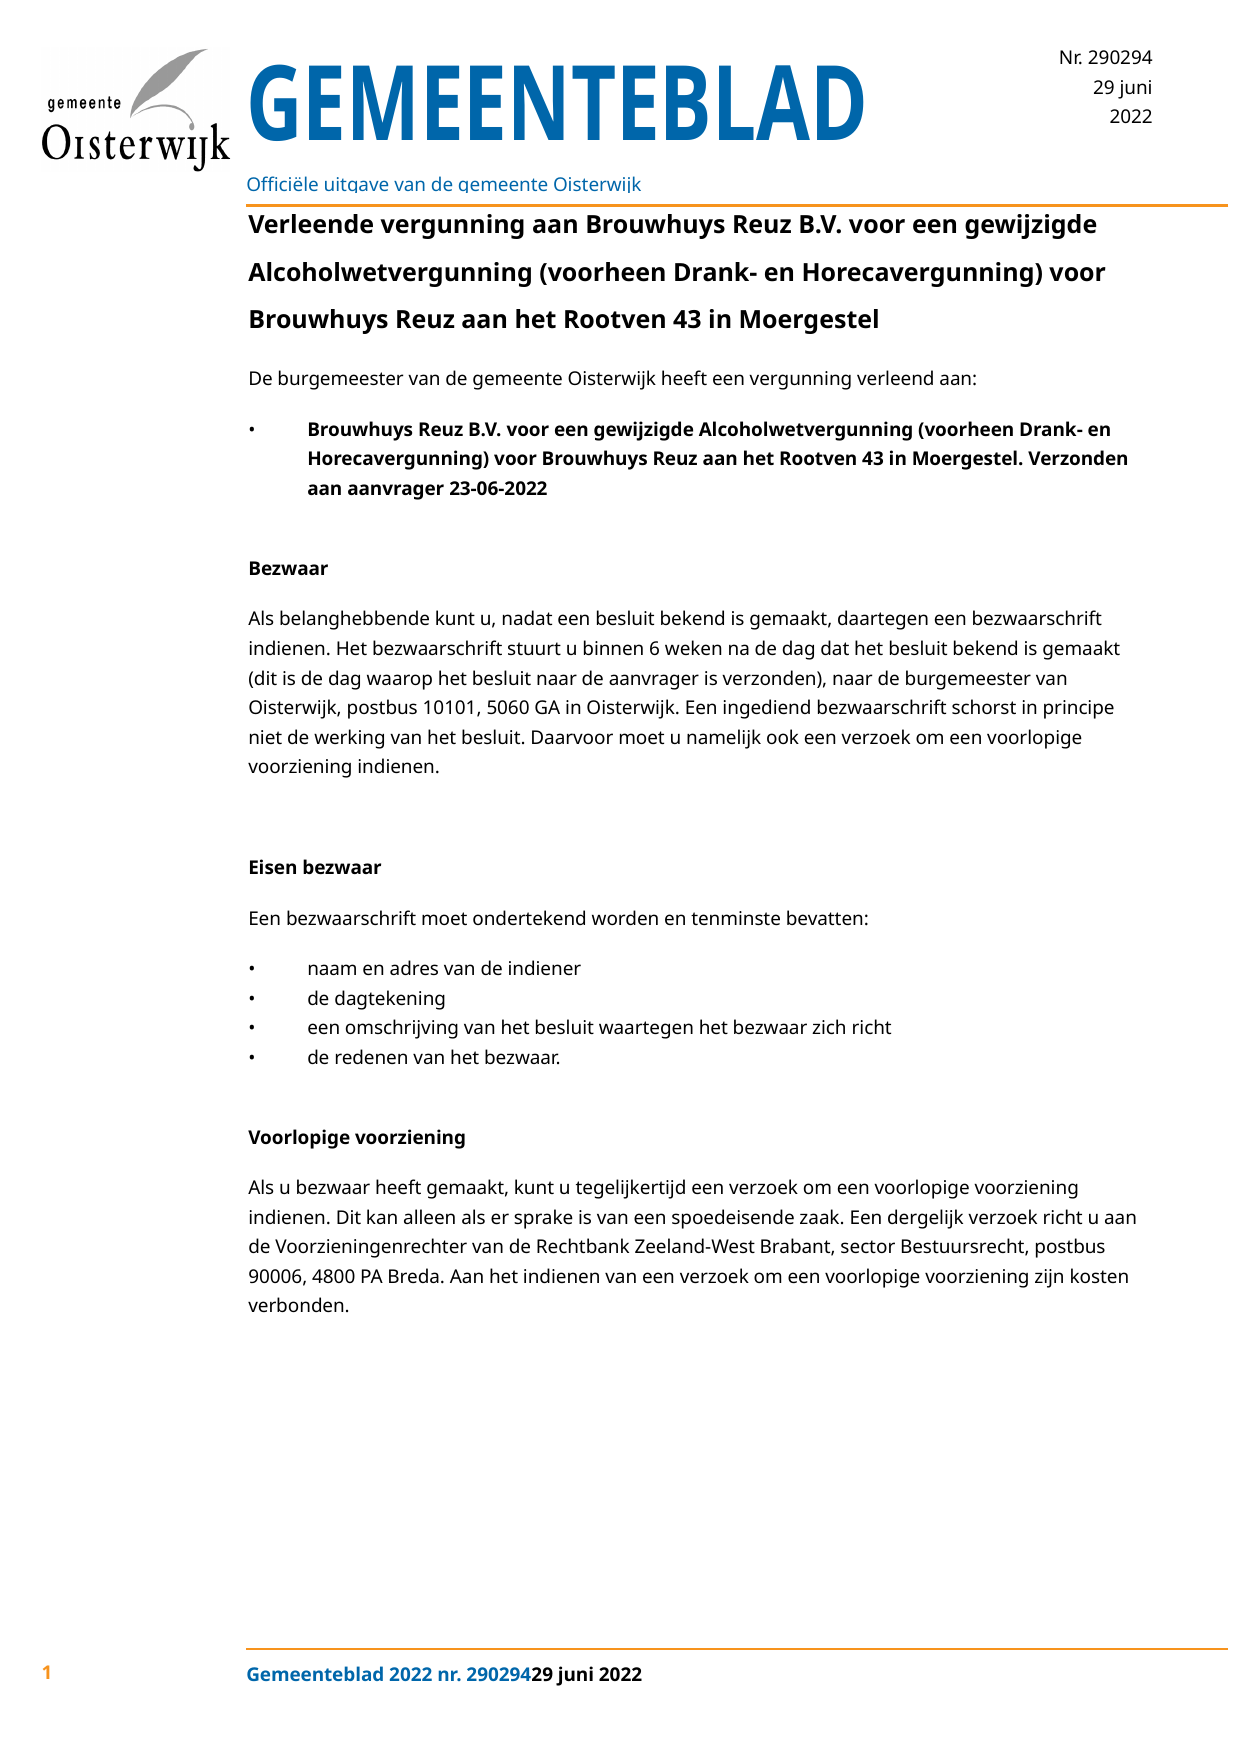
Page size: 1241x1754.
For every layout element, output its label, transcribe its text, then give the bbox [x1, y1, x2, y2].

list de redenen van het bezwaar. [248, 1044, 1152, 1069]
text Als u bezwaar heeft gemaakt, kunt u tegelijkertijd een verzoek om een voorlopige voorziening indienen. Dit kan alleen als er sprake is van een spoedeisende zaak. Een dergelijk verzoek richt u aan de Voorzieningenrechter van de Rechtbank Zeeland-West Brabant, sector Bestuursrecht, postbus 90006, 4800 PA Breda. Aan het indienen van een verzoek om een voorlopige voorziening zijn kosten verbonden. [248, 1174, 1152, 1318]
text De burgemeester van de gemeente Oisterwijk heeft een vergunning verleend aan: [248, 366, 1152, 391]
list naam en adres van de indiener [248, 955, 1152, 981]
text Verleende vergunning aan Brouwhuys Reuz B.V. voor een gewijzigde Alcoholwetvergunning (voorheen Drank- en Horecavergunning) voor Brouwhuys Reuz aan het Rootven 43 in Moergestel [248, 207, 1152, 336]
picture [41, 47, 231, 172]
text Als belanghebbende kunt u, nadat een besluit bekend is gemaakt, daartegen een bezwaarschrift indienen. Het bezwaarschrift stuurt u binnen 6 weken na de dag dat het besluit bekend is gemaakt (dit is de dag waarop het besluit naar de aanvrager is verzonden), naar de burgemeester van Oisterwijk, postbus 10101, 5060 GA in Oisterwijk. Een ingediend bezwaarschrift schorst in principe niet de werking van het besluit. Daarvoor moet u namelijk ook een verzoek om een voorlopige voorziening indienen. [248, 606, 1152, 779]
list Brouwhuys Reuz B.V. voor een gewijzigde Alcoholwetvergunning (voorheen Drank- en Horecavergunning) voor Brouwhuys Reuz aan het Rootven 43 in Moergestel. Verzonden aan aanvrager 23-06-2022 [248, 416, 1152, 501]
list een omschrijving van het besluit waartegen het bezwaar zich richt [248, 1014, 1152, 1040]
text Eisen bezwaar [248, 854, 1152, 880]
text Een bezwaarschrift moet ondertekend worden en tenminste bevatten: [248, 905, 1152, 930]
text Voorlopige voorziening [248, 1124, 1152, 1149]
list de dagtekening [248, 985, 1152, 1010]
text Bezwaar [248, 555, 1152, 581]
